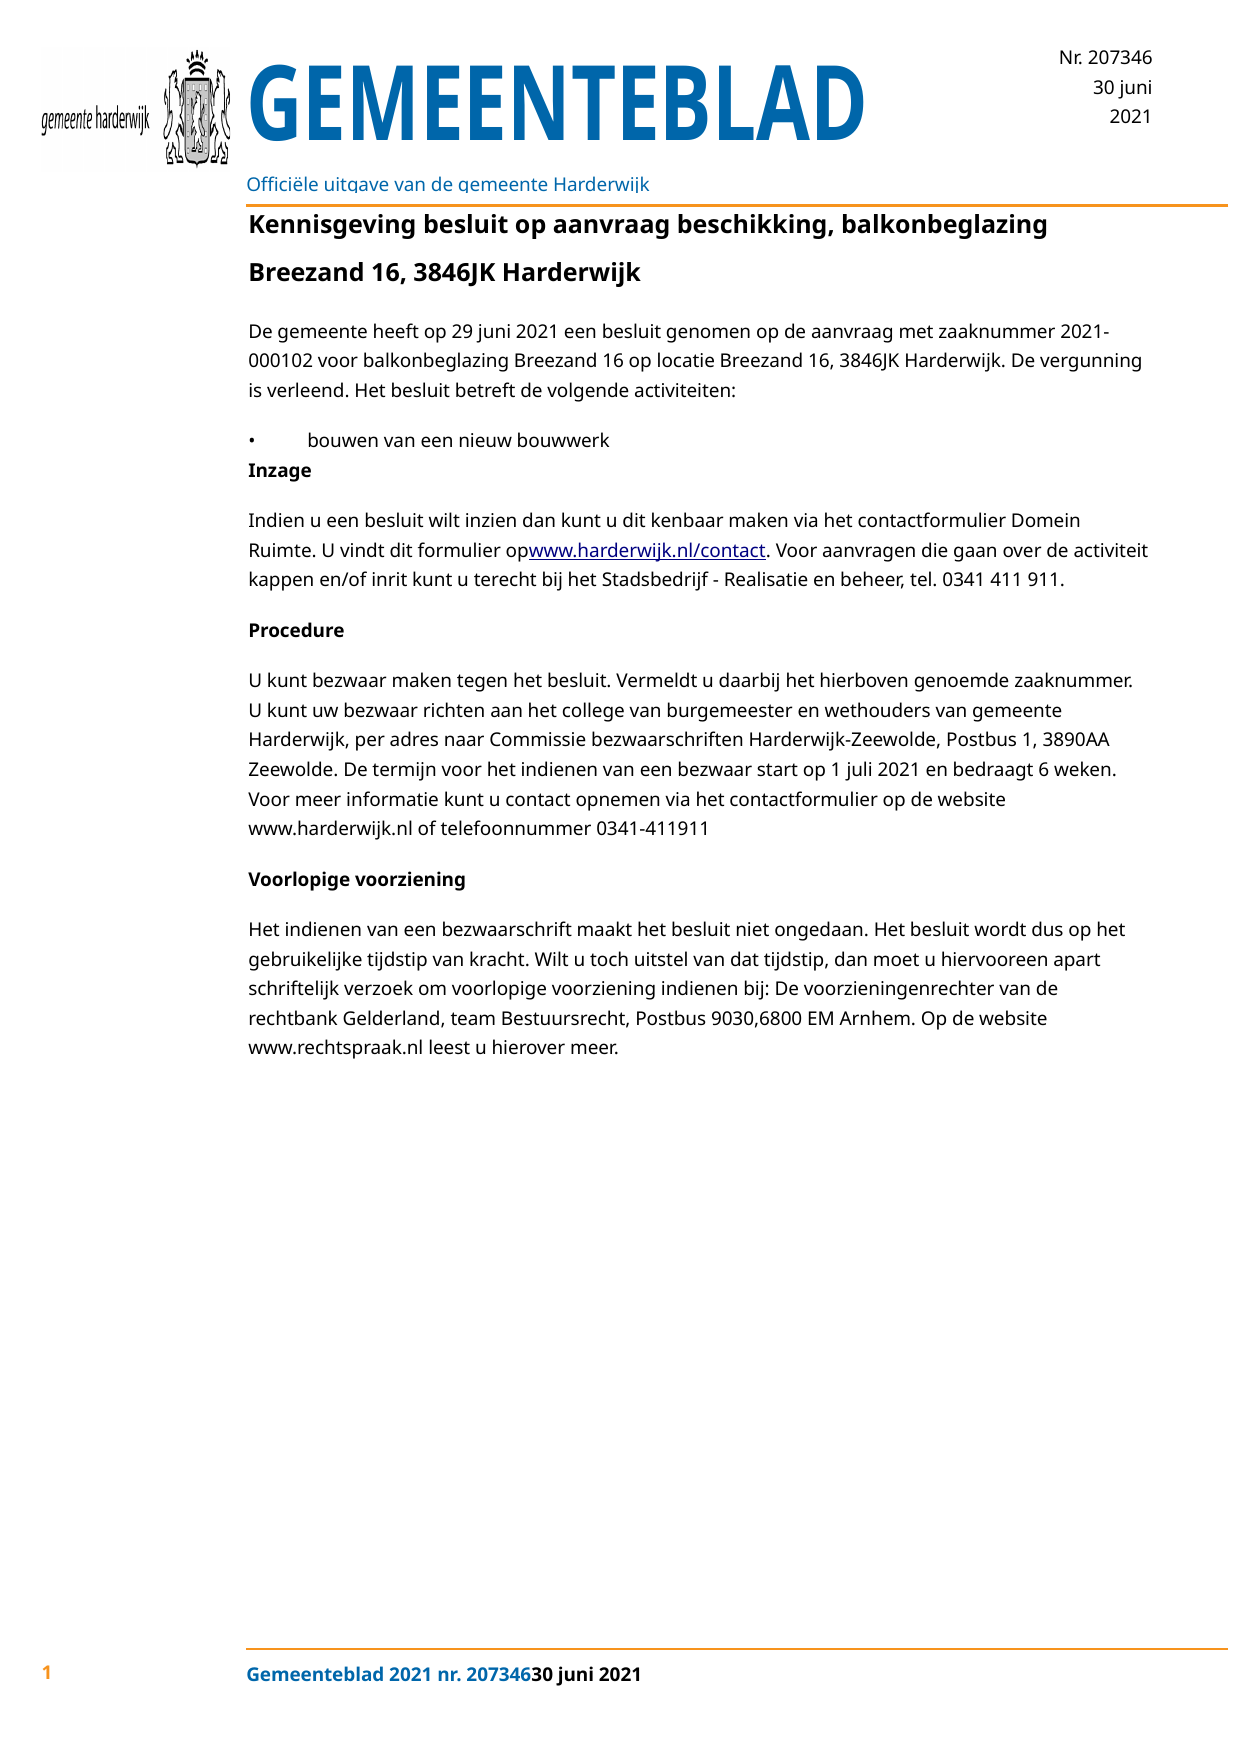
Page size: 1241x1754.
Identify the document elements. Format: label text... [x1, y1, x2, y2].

list bouwen van een nieuw bouwwerk [248, 427, 1152, 453]
text Het indienen van een bezwaarschrift maakt het besluit niet ongedaan. Het besluit wordt dus op het gebruikelijke tijdstip van kracht. Wilt u toch uitstel van dat tijdstip, dan moet u hiervooreen apart schriftelijk verzoek om voorlopige voorziening indienen bij: De voorzieningenrechter van de rechtbank Gelderland, team Bestuursrecht, Postbus 9030,6800 EM Arnhem. Op de website www.rechtspraak.nl leest u hierover meer. [248, 916, 1152, 1060]
text Voorlopige voorziening [248, 866, 1152, 892]
text De gemeente heeft op 29 juni 2021 een besluit genomen op de aanvraag met zaaknummer 2021-000102 voor balkonbeglazing Breezand 16 op locatie Breezand 16, 3846JK Harderwijk. De vergunning is verleend. Het besluit betreft de volgende activiteiten: [248, 318, 1152, 403]
text Inzage [248, 457, 1152, 483]
text Procedure [248, 617, 1152, 643]
text Indien u een besluit wilt inzien dan kunt u dit kenbaar maken via het contactformulier Domein Ruimte. U vindt dit formulier opwww.harderwijk.nl/contact. Voor aanvragen die gaan over de activiteit kappen en/of inrit kunt u terecht bij het Stadsbedrijf - Realisatie en beheer, tel. 0341 411 911. [248, 507, 1152, 592]
picture [41, 47, 231, 172]
text Kennisgeving besluit op aanvraag beschikking, balkonbeglazing Breezand 16, 3846JK Harderwijk [248, 207, 1152, 288]
text U kunt bezwaar maken tegen het besluit. Vermeldt u daarbij het hierboven genoemde zaaknummer. U kunt uw bezwaar richten aan het college van burgemeester en wethouders van gemeente Harderwijk, per adres naar Commissie bezwaarschriften Harderwijk-Zeewolde, Postbus 1, 3890AA Zeewolde. De termijn voor het indienen van een bezwaar start op 1 juli 2021 en bedraagt 6 weken. Voor meer informatie kunt u contact opnemen via het contactformulier op de website www.harderwijk.nl of telefoonnummer 0341-411911 [248, 667, 1152, 841]
